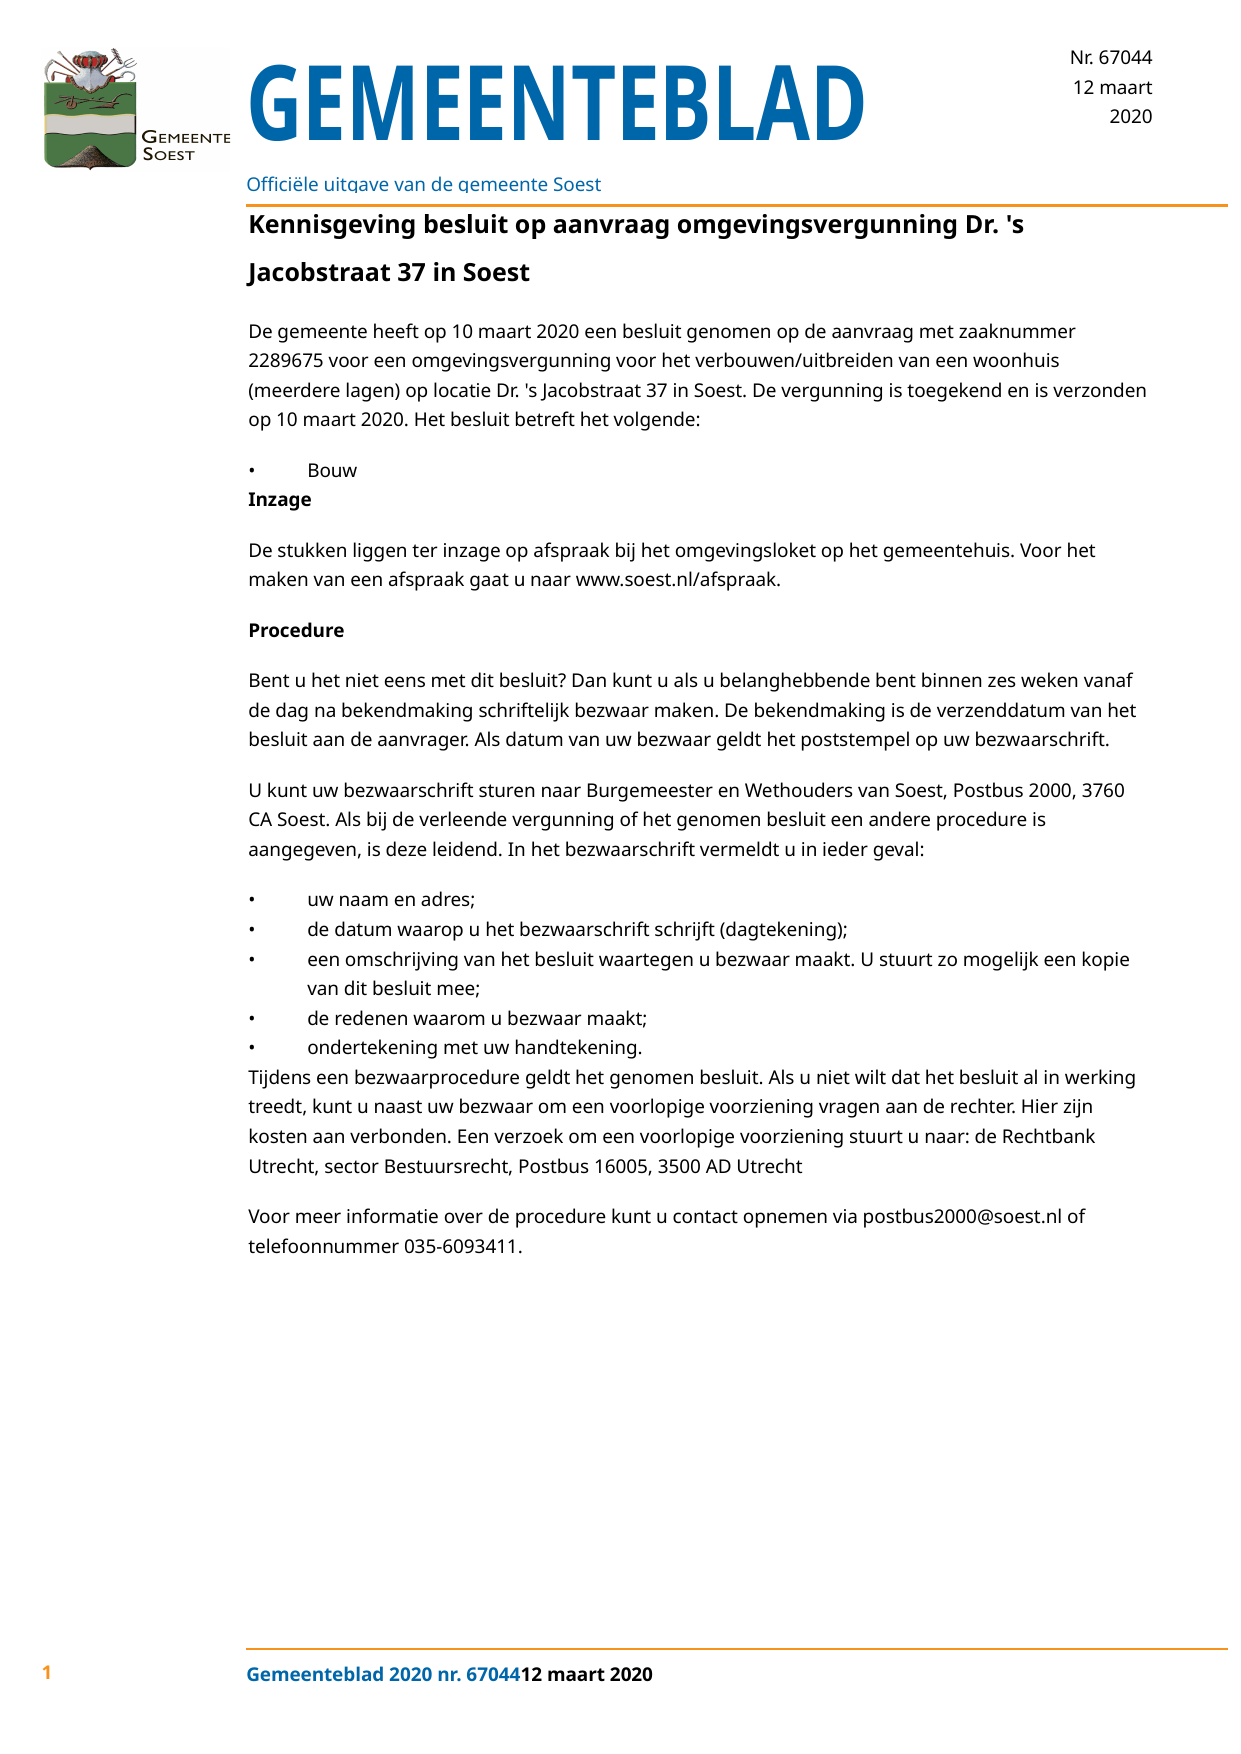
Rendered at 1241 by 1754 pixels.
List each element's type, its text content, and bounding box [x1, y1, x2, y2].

text Bent u het niet eens met dit besluit? Dan kunt u als u belanghebbende bent binnen zes weken vanaf de dag na bekendmaking schriftelijk bezwaar maken. De bekendmaking is de verzenddatum van het besluit aan de aanvrager. Als datum van uw bezwaar geldt het poststempel op uw bezwaarschrift. [248, 667, 1152, 752]
text Procedure [248, 617, 1152, 643]
list ondertekening met uw handtekening. [248, 1034, 1152, 1060]
list Bouw [248, 457, 1152, 483]
text De gemeente heeft op 10 maart 2020 een besluit genomen op de aanvraag met zaaknummer 2289675 voor een omgevingsvergunning voor het verbouwen/uitbreiden van een woonhuis (meerdere lagen) op locatie Dr. 's Jacobstraat 37 in Soest. De vergunning is toegekend en is verzonden op 10 maart 2020. Het besluit betreft het volgende: [248, 318, 1152, 432]
text Kennisgeving besluit op aanvraag omgevingsvergunning Dr. 's Jacobstraat 37 in Soest [248, 207, 1152, 288]
list de redenen waarom u bezwaar maakt; [248, 1005, 1152, 1031]
text Tijdens een bezwaarprocedure geldt het genomen besluit. Als u niet wilt dat het besluit al in werking treedt, kunt u naast uw bezwaar om een voorlopige voorziening vragen aan de rechter. Hier zijn kosten aan verbonden. Een verzoek om een voorlopige voorziening stuurt u naar: de Rechtbank Utrecht, sector Bestuursrecht, Postbus 16005, 3500 AD Utrecht [248, 1064, 1152, 1179]
list de datum waarop u het bezwaarschrift schrijft (dagtekening); [248, 916, 1152, 942]
list uw naam en adres; [248, 887, 1152, 912]
text U kunt uw bezwaarschrift sturen naar Burgemeester en Wethouders van Soest, Postbus 2000, 3760 CA Soest. Als bij de verleende vergunning of het genomen besluit een andere procedure is aangegeven, is deze leidend. In het bezwaarschrift vermeldt u in ieder geval: [248, 777, 1152, 862]
text Inzage [248, 487, 1152, 512]
list een omschrijving van het besluit waartegen u bezwaar maakt. U stuurt zo mogelijk een kopie van dit besluit mee; [248, 946, 1152, 1001]
text De stukken liggen ter inzage op afspraak bij het omgevingsloket op het gemeentehuis. Voor het maken van een afspraak gaat u naar www.soest.nl/afspraak. [248, 537, 1152, 592]
picture [41, 47, 231, 172]
text Voor meer informatie over de procedure kunt u contact opnemen via postbus2000@soest.nl of telefoonnummer 035-6093411. [248, 1203, 1152, 1259]
